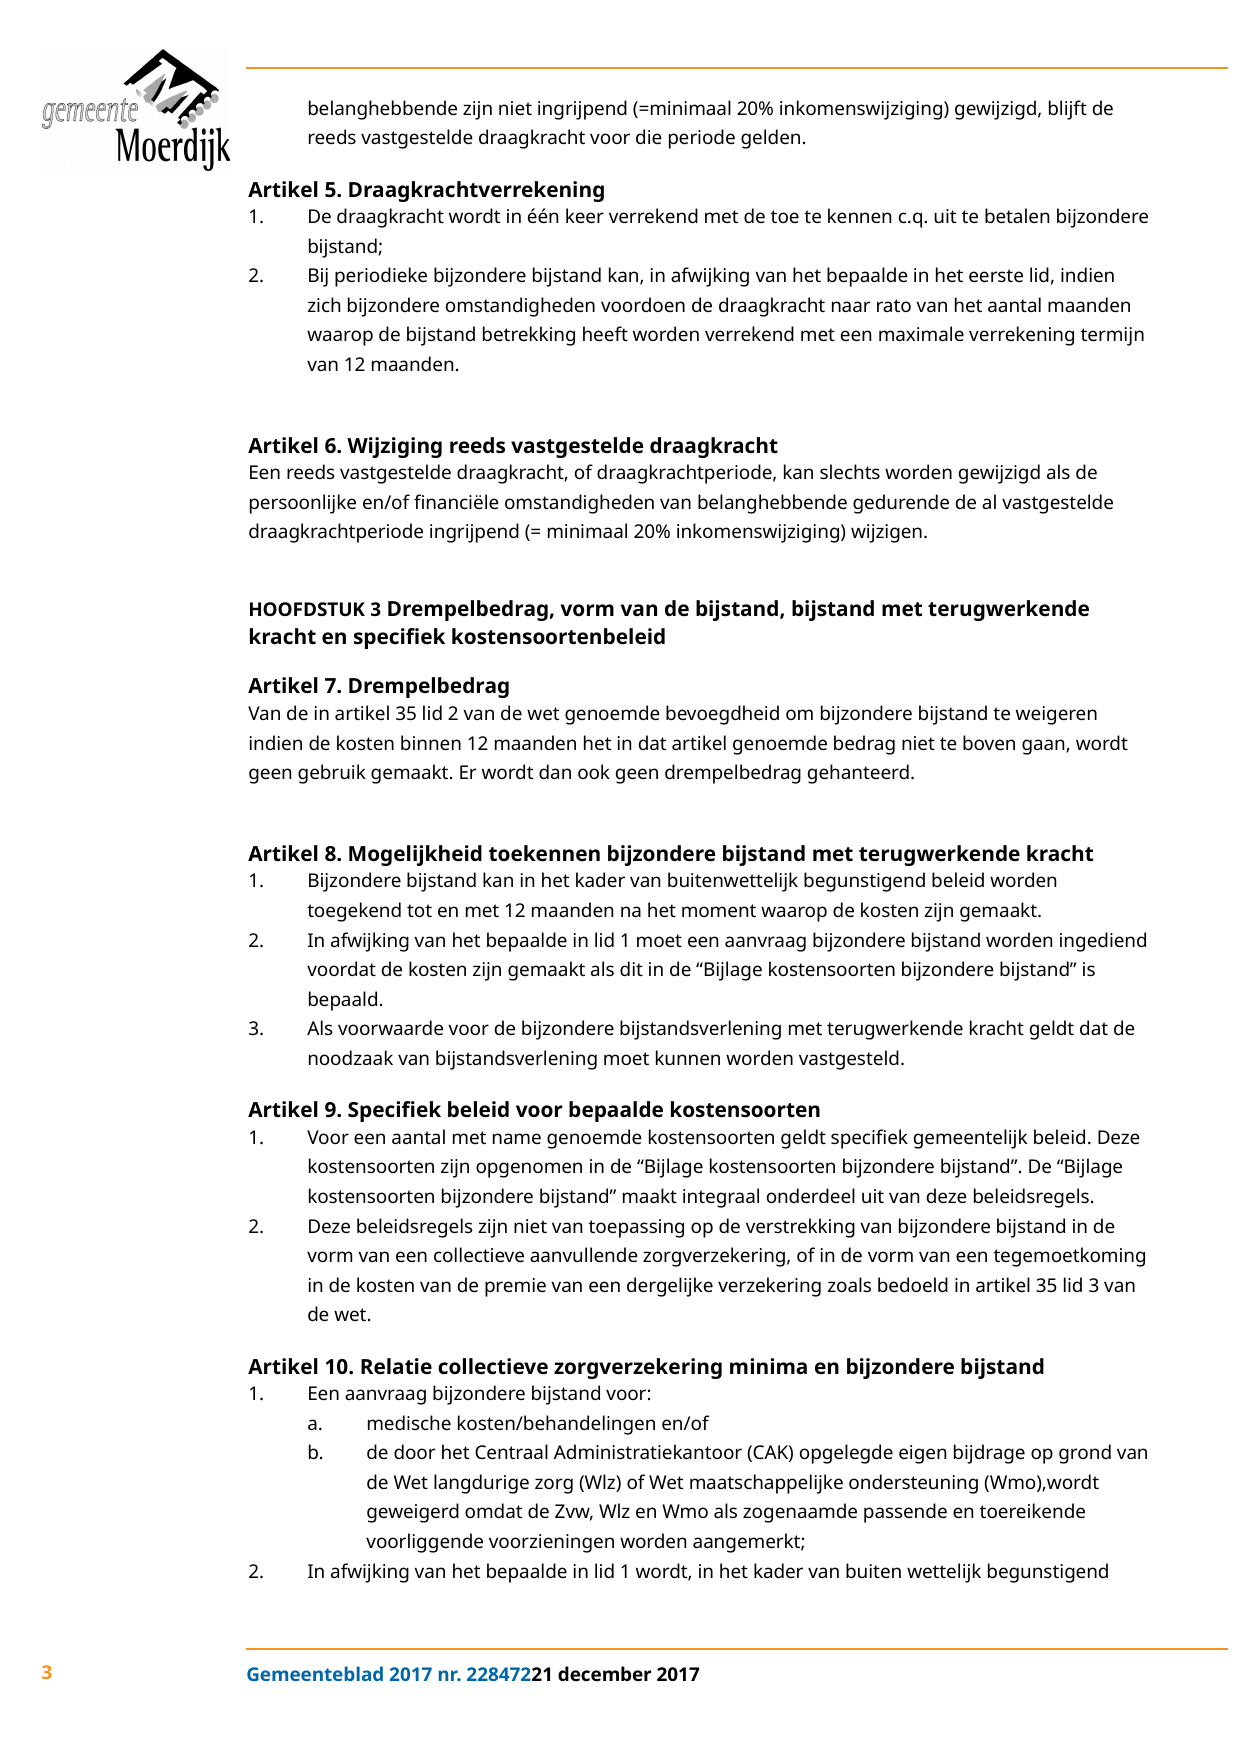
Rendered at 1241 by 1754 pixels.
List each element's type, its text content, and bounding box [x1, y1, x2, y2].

text Een reeds vastgestelde draagkracht, of draagkrachtperiode, kan slechts worden gewijzigd als de persoonlijke en/of financiële omstandigheden van belanghebbende gedurende de al vastgestelde draagkrachtperiode ingrijpend (= minimaal 20% inkomenswijziging) wijzigen. [248, 459, 1152, 544]
text Artikel 9. Specifiek beleid voor bepaalde kostensoorten [248, 1096, 1152, 1124]
text HOOFDSTUK 3 Drempelbedrag, vorm van de bijstand, bijstand met terugwerkende kracht en specifiek kostensoortenbeleid [248, 594, 1152, 651]
list Een aanvraag bijzondere bijstand voor: [248, 1380, 1152, 1406]
text Artikel 8. Mogelijkheid toekennen bijzondere bijstand met terugwerkende kracht [248, 839, 1152, 868]
text Artikel 7. Drempelbedrag [248, 672, 1152, 700]
text Artikel 10. Relatie collectieve zorgverzekering minima en bijzondere bijstand [248, 1352, 1152, 1380]
list Bij periodieke bijzondere bijstand kan, in afwijking van het bepaalde in het eerste lid, indien zich bijzondere omstandigheden voordoen de draagkracht naar rato van het aantal maanden waarop de bijstand betrekking heeft worden verrekend met een maximale verrekening termijn van 12 maanden. [248, 262, 1152, 377]
list Bijzondere bijstand kan in het kader van buitenwettelijk begunstigend beleid worden toegekend tot en met 12 maanden na het moment waarop de kosten zijn gemaakt. [248, 868, 1152, 923]
list In afwijking van het bepaalde in lid 1 moet een aanvraag bijzondere bijstand worden ingediend voordat de kosten zijn gemaakt als dit in de “Bijlage kostensoorten bijzondere bijstand” is bepaald. [248, 927, 1152, 1012]
list In afwijking van het bepaalde in lid 1 wordt, in het kader van buiten wettelijk begunstigend [248, 1558, 1152, 1584]
text Van de in artikel 35 lid 2 van de wet genoemde bevoegdheid om bijzondere bijstand te weigeren indien de kosten binnen 12 maanden het in dat artikel genoemde bedrag niet te boven gaan, wordt geen gebruik gemaakt. Er wordt dan ook geen drempelbedrag gehanteerd. [248, 700, 1152, 785]
list Als voorwaarde voor de bijzondere bijstandsverlening met terugwerkende kracht geldt dat de noodzaak van bijstandsverlening moet kunnen worden vastgesteld. [248, 1016, 1152, 1071]
list De draagkracht wordt in één keer verrekend met de toe te kennen c.q. uit te betalen bijzondere bijstand; [248, 203, 1152, 258]
list de door het Centraal Administratiekantoor (CAK) opgelegde eigen bijdrage op grond van de Wet langdurige zorg (Wlz) of Wet maatschappelijke ondersteuning (Wmo),wordt geweigerd omdat de Zvw, Wlz en Wmo als zogenaamde passende en toereikende voorliggende voorzieningen worden aangemerkt; [307, 1439, 1152, 1554]
text Artikel 5. Draagkrachtverrekening [248, 175, 1152, 203]
list medische kosten/behandelingen en/of [307, 1410, 1152, 1436]
list Voor een aantal met name genoemde kostensoorten geldt specifiek gemeentelijk beleid. Deze kostensoorten zijn opgenomen in de “Bijlage kostensoorten bijzondere bijstand”. De “Bijlage kostensoorten bijzondere bijstand” maakt integraal onderdeel uit van deze beleidsregels. [248, 1124, 1152, 1209]
text Artikel 6. Wijziging reeds vastgestelde draagkracht [248, 431, 1152, 459]
list Deze beleidsregels zijn niet van toepassing op de verstrekking van bijzondere bijstand in de vorm van een collectieve aanvullende zorgverzekering, of in de vorm van een tegemoetkoming in de kosten van de premie van een dergelijke verzekering zoals bedoeld in artikel 35 lid 3 van de wet. [248, 1213, 1152, 1327]
picture [41, 47, 231, 172]
list belanghebbende zijn niet ingrijpend (=minimaal 20% inkomenswijziging) gewijzigd, blijft de reeds vastgestelde draagkracht voor die periode gelden. [248, 95, 1152, 150]
